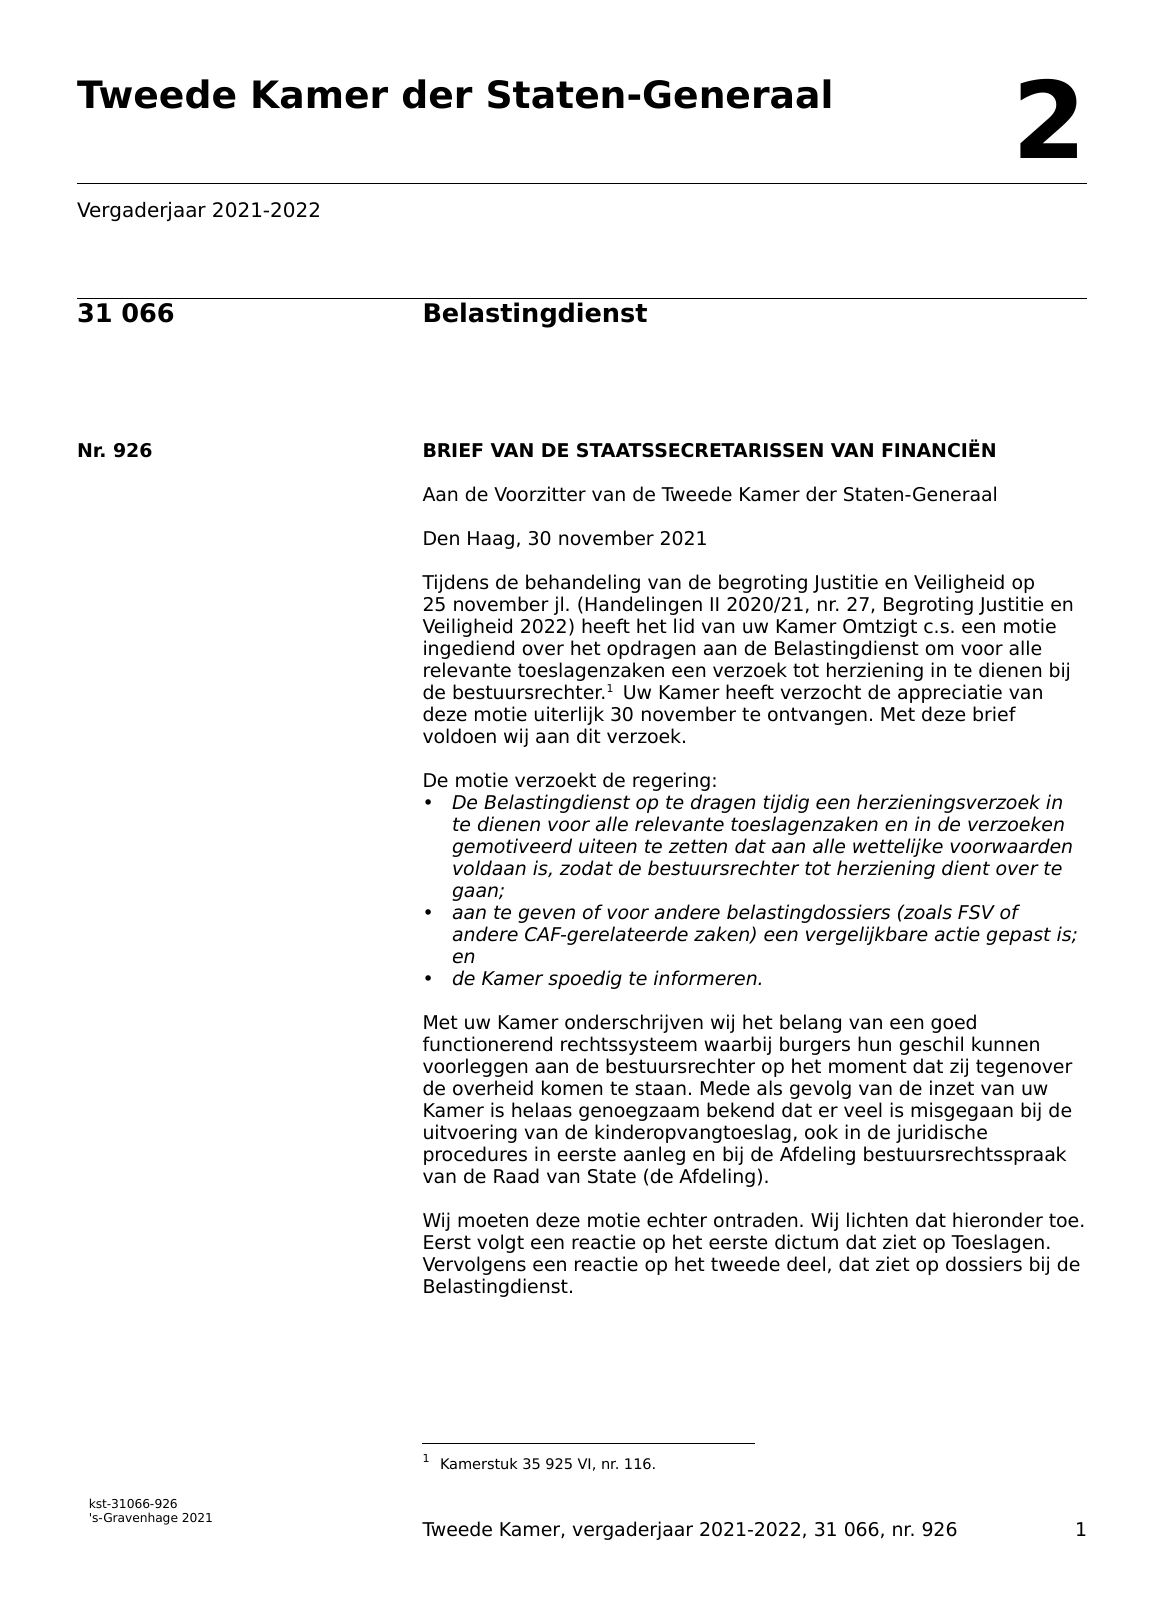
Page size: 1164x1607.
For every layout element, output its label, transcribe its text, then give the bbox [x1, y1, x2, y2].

text kst-31066-926 [88, 1497, 323, 1511]
text Wij moeten deze motie echter ontraden. Wij lichten dat hieronder toe. Eerst volgt een reactie op het eerste dictum dat ziet op Toeslagen. Vervolgens een reactie op het tweede deel, dat ziet op dossiers bij de Belastingdienst. [422, 1210, 1087, 1298]
subtitle Nr. 926 BRIEF VAN DE STAATSSECRETARISSEN VAN FINANCIËN [77, 440, 1087, 462]
subtitle 31 066 Belastingdienst [77, 299, 1087, 329]
text 's-Gravenhage 2021 [88, 1511, 323, 1525]
text Kamerstuk 35 925 VI, nr. 116. [422, 1452, 1087, 1474]
text • aan te geven of voor andere belastingdossiers (zoals FSV of andere CAF-gerelateerde zaken) een vergelijkbare actie gepast is; en [422, 902, 1087, 968]
table_header 2 [886, 59, 1087, 183]
text • De Belastingdienst op te dragen tijdig een herzieningsverzoek in te dienen voor alle relevante toeslagenzaken en in de verzoeken gemotiveerd uiteen te zetten dat aan alle wettelijke voorwaarden voldaan is, zodat de bestuursrechter tot herziening dient over te gaan; [422, 792, 1087, 902]
text De motie verzoekt de regering: [422, 770, 1087, 792]
table_cell Vergaderjaar 2021-2022 [77, 184, 1087, 298]
text Den Haag, 30 november 2021 [422, 528, 1087, 550]
text Met uw Kamer onderschrijven wij het belang van een goed functionerend rechtssysteem waarbij burgers hun geschil kunnen voorleggen aan de bestuursrechter op het moment dat zij tegenover de overheid komen te staan. Mede als gevolg van de inzet van uw Kamer is helaas genoegzaam bekend dat er veel is misgegaan bij de uitvoering van de kinderopvangtoeslag, ook in de juridische procedures in eerste aanleg en bij de Afdeling bestuursrechtsspraak van de Raad van State (de Afdeling). [422, 1012, 1087, 1188]
text Aan de Voorzitter van de Tweede Kamer der Staten-Generaal [422, 484, 1087, 506]
table_header Tweede Kamer der Staten-Generaal [77, 59, 886, 183]
text • de Kamer spoedig te informeren. [422, 968, 1087, 990]
text Tijdens de behandeling van de begroting Justitie en Veiligheid op 25 november jl. (Handelingen II 2020/21, nr. 27, Begroting Justitie en Veiligheid 2022) heeft het lid van uw Kamer Omtzigt c.s. een motie ingediend over het opdragen aan de Belastingdienst om voor alle relevante toeslagenzaken een verzoek tot herziening in te dienen bij de bestuursrechter. Uw Kamer heeft verzocht de appreciatie van deze motie uiterlijk 30 november te ontvangen. Met deze brief voldoen wij aan dit verzoek. [422, 572, 1087, 748]
